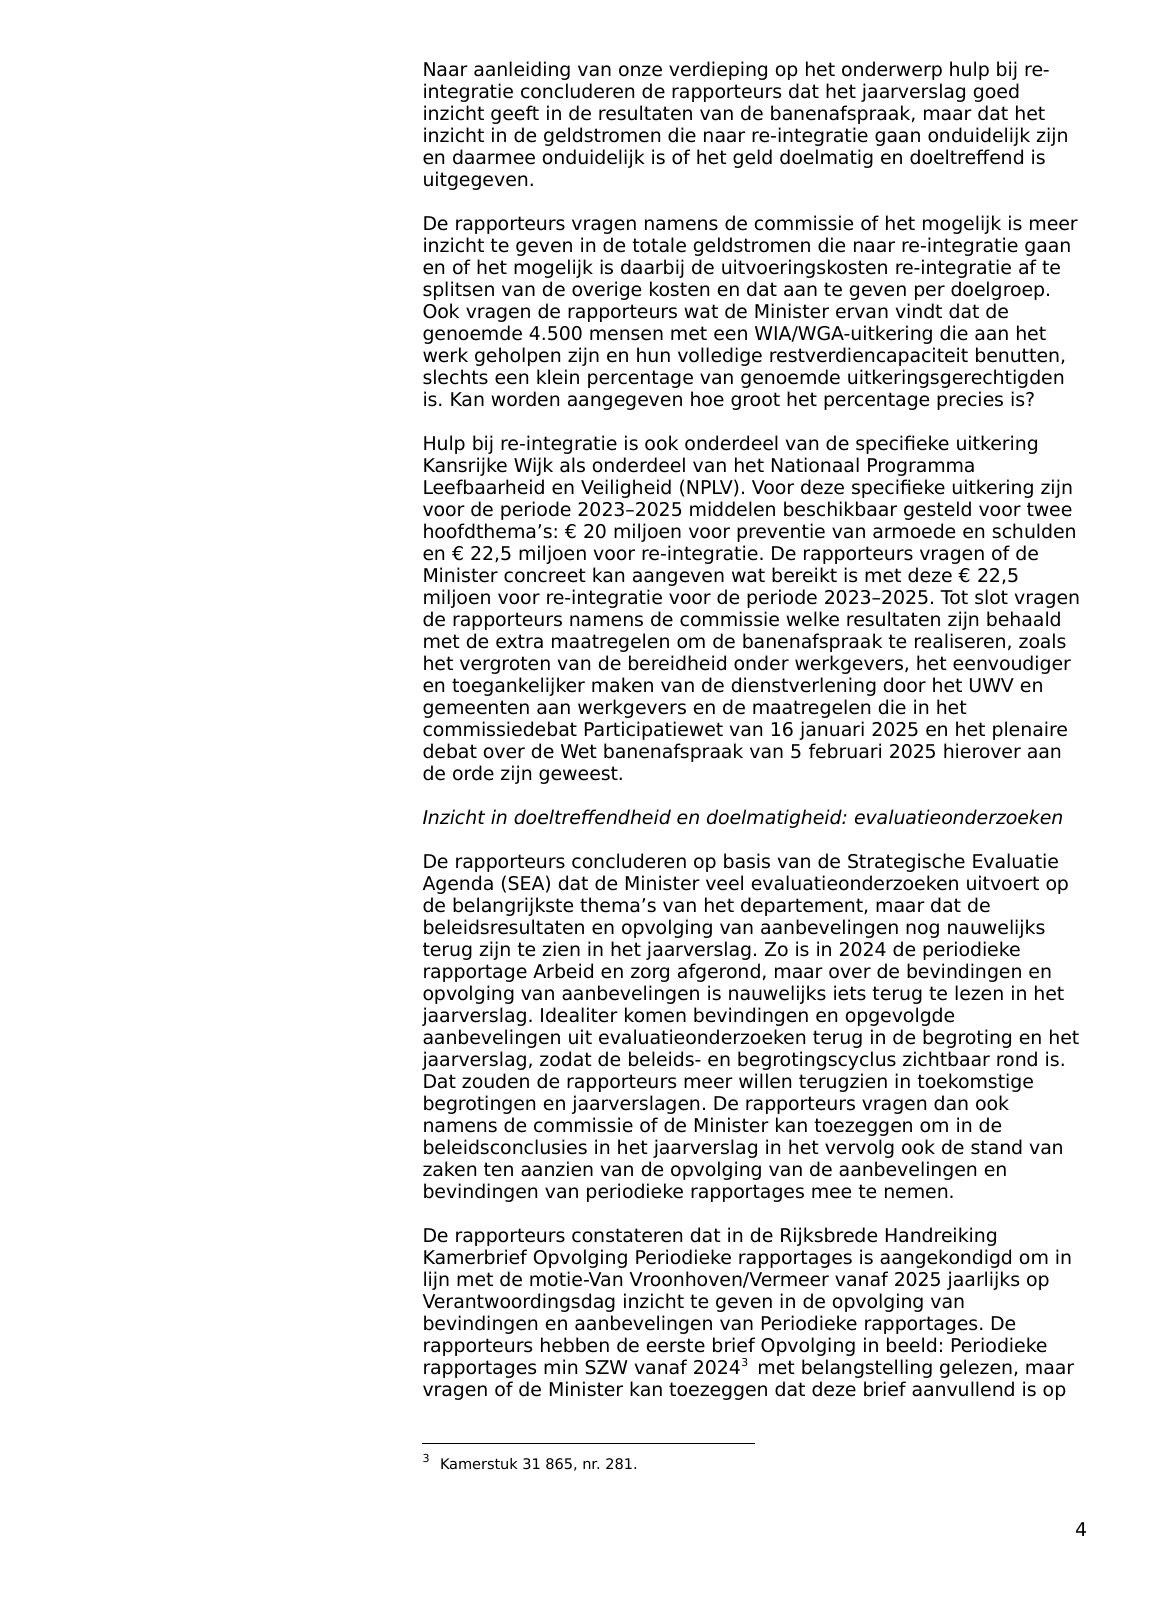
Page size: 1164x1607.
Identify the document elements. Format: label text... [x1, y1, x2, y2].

text Kamerstuk 31 865, nr. 281. [422, 1452, 1087, 1474]
text Naar aanleiding van onze verdieping op het onderwerp hulp bij re-integratie concluderen de rapporteurs dat het jaarverslag goed inzicht geeft in de resultaten van de banenafspraak, maar dat het inzicht in de geldstromen die naar re-integratie gaan onduidelijk zijn en daarmee onduidelijk is of het geld doelmatig en doeltreffend is uitgegeven. [422, 59, 1087, 191]
subtitle Inzicht in doeltreffendheid en doelmatigheid: evaluatieonderzoeken [422, 807, 1087, 829]
text Hulp bij re-integratie is ook onderdeel van de specifieke uitkering Kansrijke Wijk als onderdeel van het Nationaal Programma Leefbaarheid en Veiligheid (NPLV). Voor deze specifieke uitkering zijn voor de periode 2023–2025 middelen beschikbaar gesteld voor twee hoofdthema’s: € 20 miljoen voor preventie van armoede en schulden en € 22,5 miljoen voor re-integratie. De rapporteurs vragen of de Minister concreet kan aangeven wat bereikt is met deze € 22,5 miljoen voor re-integratie voor de periode 2023–2025. Tot slot vragen de rapporteurs namens de commissie welke resultaten zijn behaald met de extra maatregelen om de banenafspraak te realiseren, zoals het vergroten van de bereidheid onder werkgevers, het eenvoudiger en toegankelijker maken van de dienstverlening door het UWV en gemeenten aan werkgevers en de maatregelen die in het commissiedebat Participatiewet van 16 januari 2025 en het plenaire debat over de Wet banenafspraak van 5 februari 2025 hierover aan de orde zijn geweest. [422, 433, 1087, 785]
text De rapporteurs constateren dat in de Rijksbrede Handreiking Kamerbrief Opvolging Periodieke rapportages is aangekondigd om in lijn met de motie-Van Vroonhoven/Vermeer vanaf 2025 jaarlijks op Verantwoordingsdag inzicht te geven in de opvolging van bevindingen en aanbevelingen van Periodieke rapportages. De rapporteurs hebben de eerste brief Opvolging in beeld: Periodieke rapportages min SZW vanaf 2024 met belangstelling gelezen, maar vragen of de Minister kan toezeggen dat deze brief aanvullend is op [422, 1225, 1087, 1401]
text De rapporteurs concluderen op basis van de Strategische Evaluatie Agenda (SEA) dat de Minister veel evaluatieonderzoeken uitvoert op de belangrijkste thema’s van het departement, maar dat de beleidsresultaten en opvolging van aanbevelingen nog nauwelijks terug zijn te zien in het jaarverslag. Zo is in 2024 de periodieke rapportage Arbeid en zorg afgerond, maar over de bevindingen en opvolging van aanbevelingen is nauwelijks iets terug te lezen in het jaarverslag. Idealiter komen bevindingen en opgevolgde aanbevelingen uit evaluatieonderzoeken terug in de begroting en het jaarverslag, zodat de beleids- en begrotingscyclus zichtbaar rond is. Dat zouden de rapporteurs meer willen terugzien in toekomstige begrotingen en jaarverslagen. De rapporteurs vragen dan ook namens de commissie of de Minister kan toezeggen om in de beleidsconclusies in het jaarverslag in het vervolg ook de stand van zaken ten aanzien van de opvolging van de aanbevelingen en bevindingen van periodieke rapportages mee te nemen. [422, 851, 1087, 1203]
text De rapporteurs vragen namens de commissie of het mogelijk is meer inzicht te geven in de totale geldstromen die naar re-integratie gaan en of het mogelijk is daarbij de uitvoeringskosten re-integratie af te splitsen van de overige kosten en dat aan te geven per doelgroep. Ook vragen de rapporteurs wat de Minister ervan vindt dat de genoemde 4.500 mensen met een WIA/WGA-uitkering die aan het werk geholpen zijn en hun volledige restverdiencapaciteit benutten, slechts een klein percentage van genoemde uitkeringsgerechtigden is. Kan worden aangegeven hoe groot het percentage precies is? [422, 213, 1087, 411]
